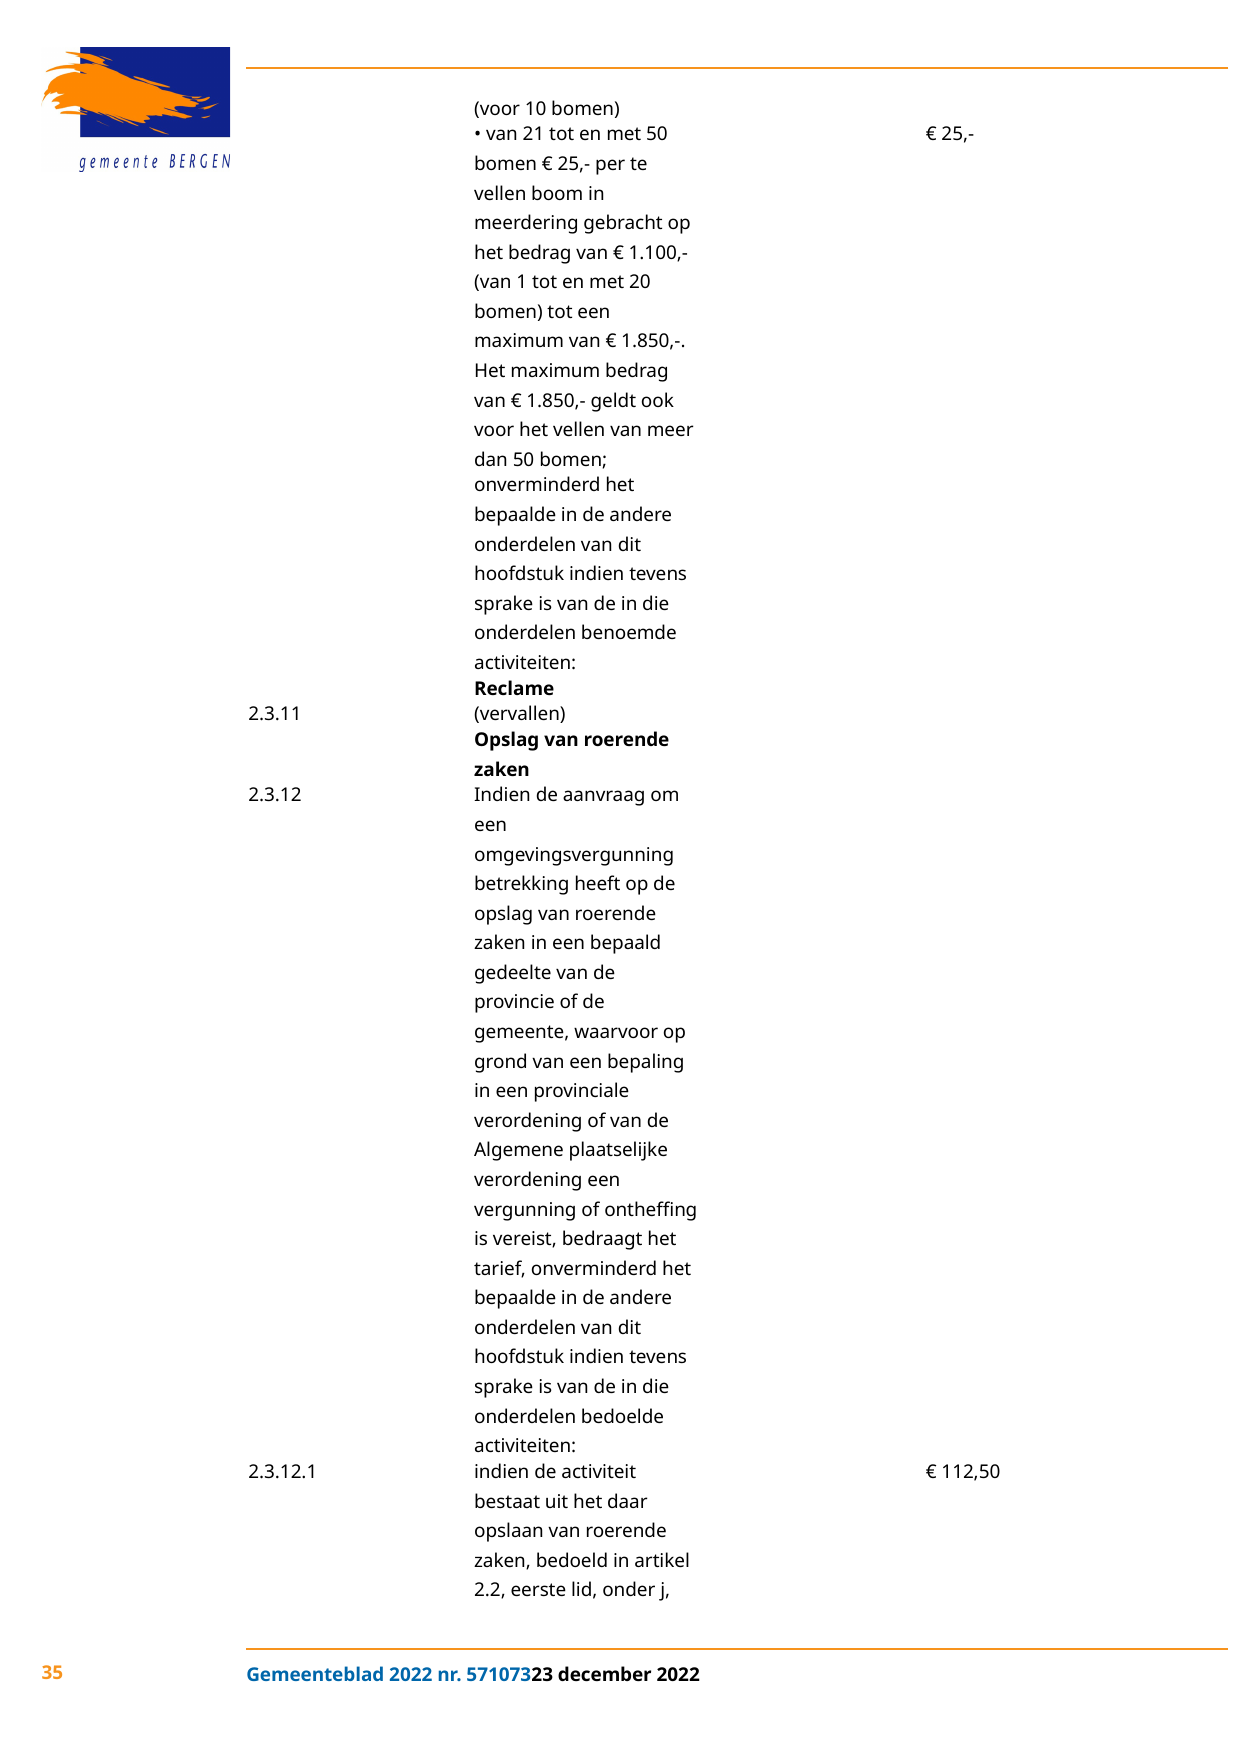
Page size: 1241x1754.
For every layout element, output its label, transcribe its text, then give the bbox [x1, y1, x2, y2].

table_cell [248, 726, 474, 782]
table_cell • van 21 tot en met 50 bomen € 25,- per te vellen boom in meerdering gebracht op het bedrag van € 1.100,- (van 1 tot en met 20 bomen) tot een maximum van € 1.850,-. Het maximum bedrag van € 1.850,- geldt ook voor het vellen van meer dan 50 bomen; [474, 121, 700, 472]
table_cell [926, 472, 1152, 675]
table_cell € 112,50 [926, 1458, 1152, 1602]
table_cell Opslag van roerende zaken [474, 726, 700, 782]
table_cell [700, 726, 926, 782]
table_cell [926, 701, 1152, 726]
table_cell € 25,- [926, 121, 1152, 472]
table_cell [700, 782, 926, 1458]
table_cell [700, 1458, 926, 1602]
table_cell indien de activiteit bestaat uit het daar opslaan van roerende zaken, bedoeld in artikel 2.2, eerste lid, onder j, [474, 1458, 700, 1602]
table_cell [700, 675, 926, 701]
table_cell [926, 782, 1152, 1458]
table_cell 2.3.12.1 [248, 1458, 474, 1602]
table_cell [700, 701, 926, 726]
table_cell 2.3.12 [248, 782, 474, 1458]
table_cell [700, 95, 926, 675]
table_cell onverminderd het bepaalde in de andere onderdelen van dit hoofdstuk indien tevens sprake is van de in die onderdelen benoemde activiteiten: [474, 472, 700, 675]
picture [41, 47, 231, 172]
table_cell [926, 726, 1152, 782]
table_cell Reclame [474, 675, 700, 701]
table_cell [248, 95, 474, 675]
table_cell [926, 675, 1152, 701]
table_cell [248, 675, 474, 701]
table_cell (vervallen) [474, 701, 700, 726]
table_cell Indien de aanvraag om een omgevingsvergunning betrekking heeft op de opslag van roerende zaken in een bepaald gedeelte van de provincie of de gemeente, waarvoor op grond van een bepaling in een provinciale verordening of van de Algemene plaatselijke verordening een vergunning of ontheffing is vereist, bedraagt het tarief, onverminderd het bepaalde in de andere onderdelen van dit hoofdstuk indien tevens sprake is van de in die onderdelen bedoelde activiteiten: [474, 782, 700, 1458]
table_cell [926, 95, 1152, 121]
table_cell (voor 10 bomen) [474, 95, 700, 121]
table_cell 2.3.11 [248, 701, 474, 726]
